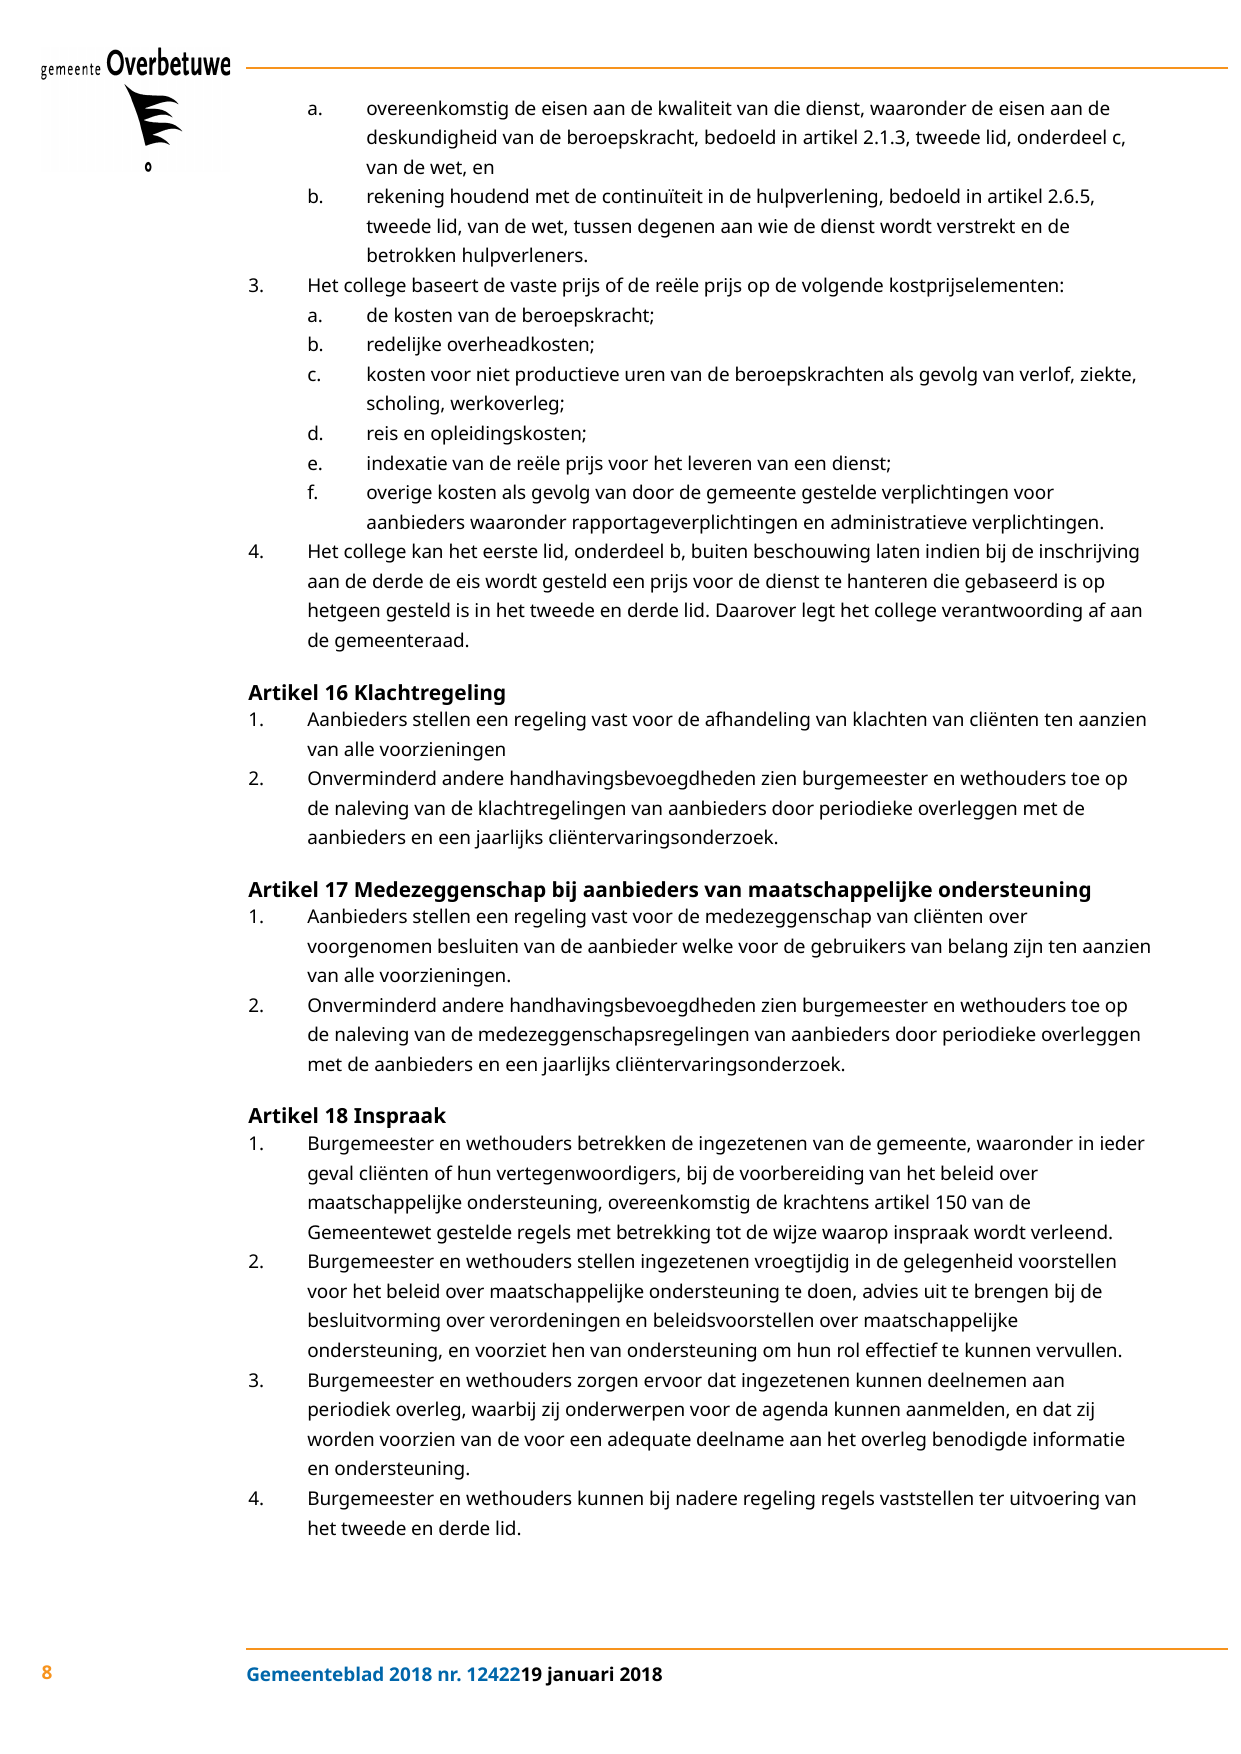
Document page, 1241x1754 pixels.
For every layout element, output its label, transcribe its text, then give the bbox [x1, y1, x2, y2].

list Burgemeester en wethouders zorgen ervoor dat ingezetenen kunnen deelnemen aan periodiek overleg, waarbij zij onderwerpen voor de agenda kunnen aanmelden, en dat zij worden voorzien van de voor een adequate deelname aan het overleg benodigde informatie en ondersteuning. [248, 1367, 1152, 1481]
list reis en opleidingskosten; [307, 420, 1152, 446]
text Artikel 18 Inspraak [248, 1102, 1152, 1130]
list redelijke overheadkosten; [307, 331, 1152, 357]
list de kosten van de beroepskracht; [307, 302, 1152, 328]
text Artikel 16 Klachtregeling [248, 678, 1152, 706]
list Het college kan het eerste lid, onderdeel b, buiten beschouwing laten indien bij de inschrijving aan de derde de eis wordt gesteld een prijs voor de dienst te hanteren die gebaseerd is op hetgeen gesteld is in het tweede en derde lid. Daarover legt het college verantwoording af aan de gemeenteraad. [248, 538, 1152, 653]
list overige kosten als gevolg van door de gemeente gestelde verplichtingen voor aanbieders waaronder rapportageverplichtingen en administratieve verplichtingen. [307, 479, 1152, 535]
list Onverminderd andere handhavingsbevoegdheden zien burgemeester en wethouders toe op de naleving van de klachtregelingen van aanbieders door periodieke overleggen met de aanbieders en een jaarlijks cliëntervaringsonderzoek. [248, 765, 1152, 850]
list indexatie van de reële prijs voor het leveren van een dienst; [307, 450, 1152, 476]
list Burgemeester en wethouders kunnen bij nadere regeling regels vaststellen ter uitvoering van het tweede en derde lid. [248, 1485, 1152, 1540]
list kosten voor niet productieve uren van de beroepskrachten als gevolg van verlof, ziekte, scholing, werkoverleg; [307, 361, 1152, 416]
list Burgemeester en wethouders stellen ingezetenen vroegtijdig in de gelegenheid voorstellen voor het beleid over maatschappelijke ondersteuning te doen, advies uit te brengen bij de besluitvorming over verordeningen en beleidsvoorstellen over maatschappelijke ondersteuning, en voorziet hen van ondersteuning om hun rol effectief te kunnen vervullen. [248, 1248, 1152, 1363]
list Het college baseert de vaste prijs of de reële prijs op de volgende kostprijselementen: [248, 272, 1152, 298]
picture [41, 47, 231, 172]
list Onverminderd andere handhavingsbevoegdheden zien burgemeester en wethouders toe op de naleving van de medezeggenschapsregelingen van aanbieders door periodieke overleggen met de aanbieders en een jaarlijks cliëntervaringsonderzoek. [248, 992, 1152, 1077]
text Artikel 17 Medezeggenschap bij aanbieders van maatschappelijke ondersteuning [248, 875, 1152, 903]
list Aanbieders stellen een regeling vast voor de afhandeling van klachten van cliënten ten aanzien van alle voorzieningen [248, 706, 1152, 761]
list overeenkomstig de eisen aan de kwaliteit van die dienst, waaronder de eisen aan de deskundigheid van de beroepskracht, bedoeld in artikel 2.1.3, tweede lid, onderdeel c, van de wet, en [307, 95, 1152, 180]
list Aanbieders stellen een regeling vast voor de medezeggenschap van cliënten over voorgenomen besluiten van de aanbieder welke voor de gebruikers van belang zijn ten aanzien van alle voorzieningen. [248, 903, 1152, 988]
list Burgemeester en wethouders betrekken de ingezetenen van de gemeente, waaronder in ieder geval cliënten of hun vertegenwoordigers, bij de voorbereiding van het beleid over maatschappelijke ondersteuning, overeenkomstig de krachtens artikel 150 van de Gemeentewet gestelde regels met betrekking tot de wijze waarop inspraak wordt verleend. [248, 1130, 1152, 1244]
list rekening houdend met de continuïteit in de hulpverlening, bedoeld in artikel 2.6.5, tweede lid, van de wet, tussen degenen aan wie de dienst wordt verstrekt en de betrokken hulpverleners. [307, 183, 1152, 268]
